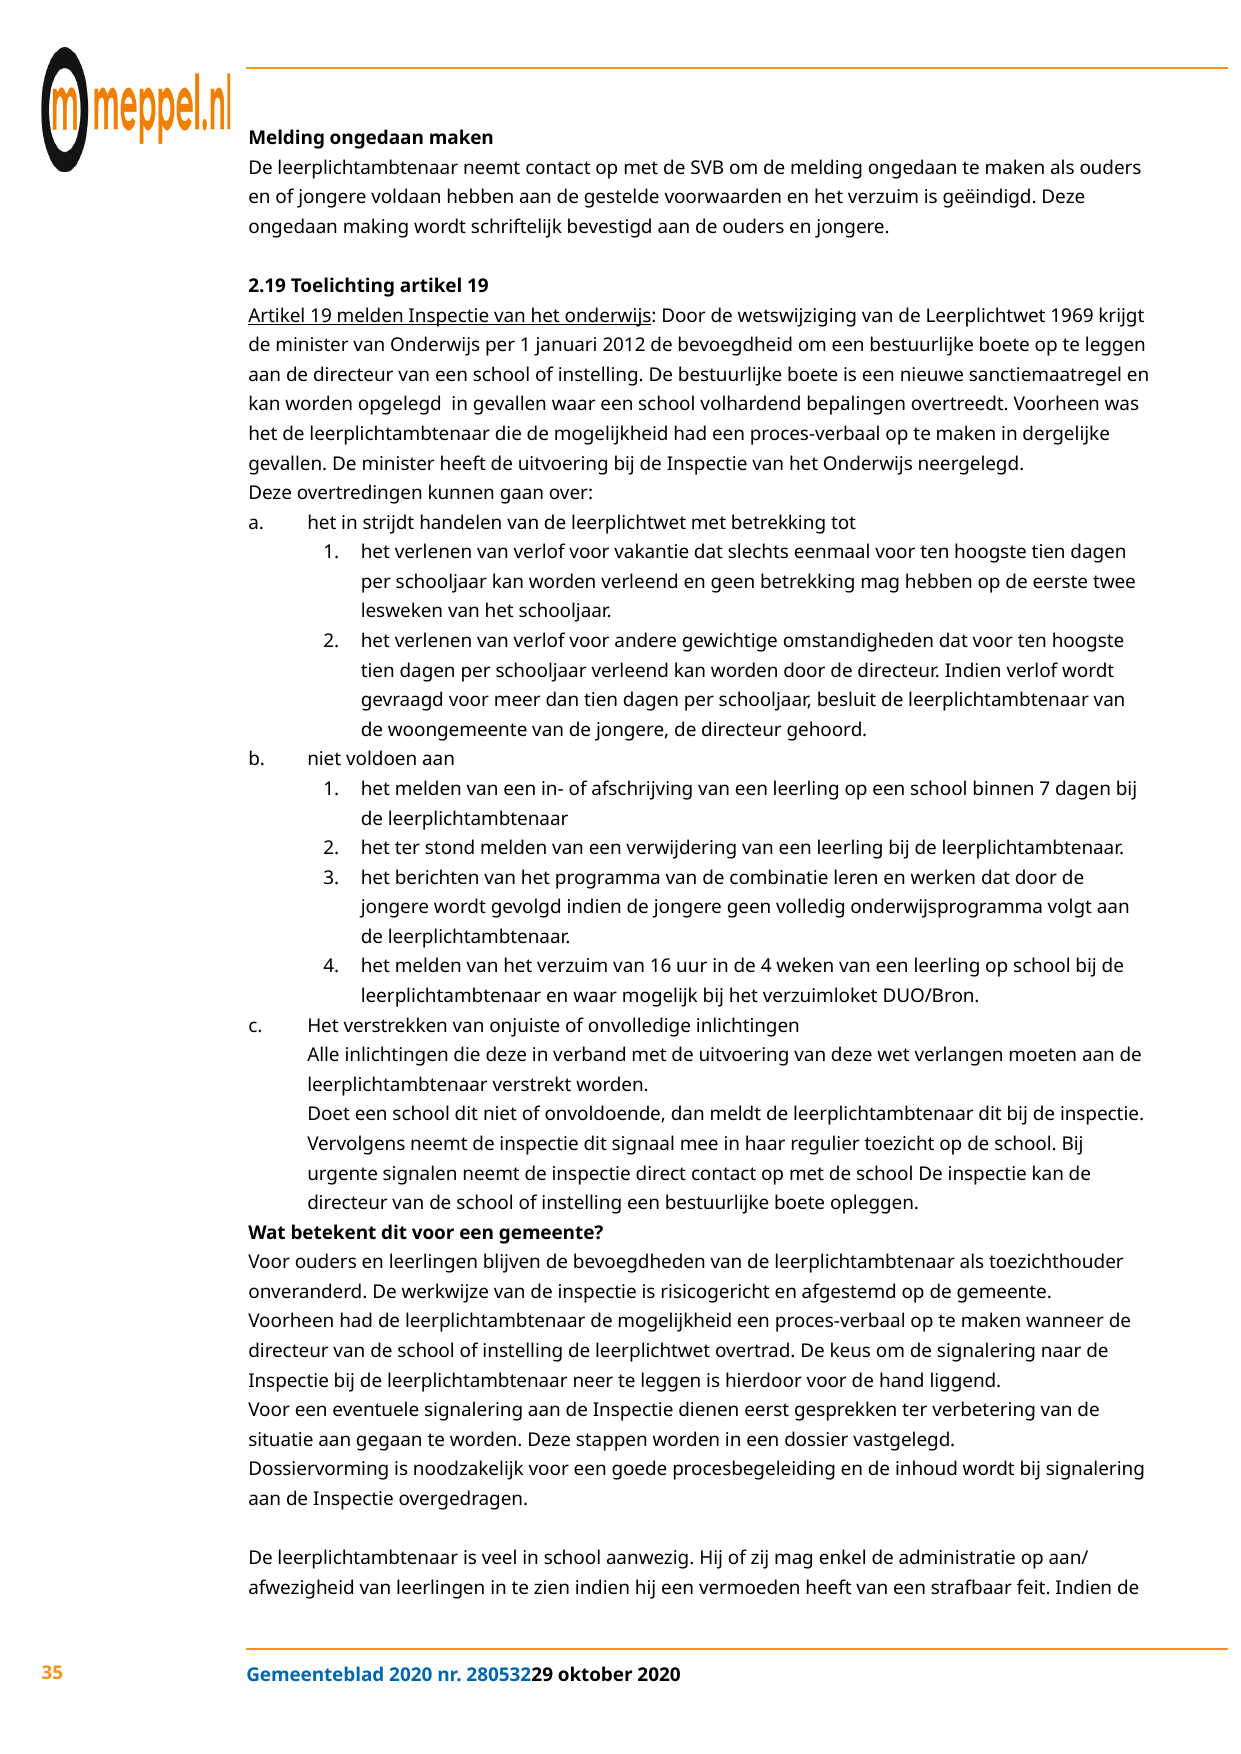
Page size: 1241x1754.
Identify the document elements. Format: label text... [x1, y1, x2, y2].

text Melding ongedaan maken [248, 124, 1152, 150]
list Alle inlichtingen die deze in verband met de uitvoering van deze wet verlangen moeten aan de leerplichtambtenaar verstrekt worden. [248, 1041, 1152, 1097]
text Dossiervorming is noodzakelijk voor een goede procesbegeleiding en de inhoud wordt bij signalering aan de Inspectie overgedragen. [248, 1456, 1152, 1511]
list het melden van een in- of afschrijving van een leerling op een school binnen 7 dagen bij de leerplichtambtenaar [323, 775, 1152, 831]
text Wat betekent dit voor een gemeente? [248, 1219, 1152, 1245]
text Voor ouders en leerlingen blijven de bevoegdheden van de leerplichtambtenaar als toezichthouder onveranderd. De werkwijze van de inspectie is risicogericht en afgestemd op de gemeente. [248, 1248, 1152, 1304]
text Artikel 19 melden Inspectie van het onderwijs: Door de wetswijziging van de Leerplichtwet 1969 krijgt de minister van Onderwijs per 1 januari 2012 de bevoegdheid om een bestuurlijke boete op te leggen aan de directeur van een school of instelling. De bestuurlijke boete is een nieuwe sanctiemaatregel en kan worden opgelegd in gevallen waar een school volhardend bepalingen overtreedt. Voorheen was het de leerplichtambtenaar die de mogelijkheid had een proces-verbaal op te maken in dergelijke gevallen. De minister heeft de uitvoering bij de Inspectie van het Onderwijs neergelegd. [248, 302, 1152, 476]
text Voor een eventuele signalering aan de Inspectie dienen eerst gesprekken ter verbetering van de situatie aan gegaan te worden. Deze stappen worden in een dossier vastgelegd. [248, 1396, 1152, 1452]
list het berichten van het programma van de combinatie leren en werken dat door de jongere wordt gevolgd indien de jongere geen volledig onderwijsprogramma volgt aan de leerplichtambtenaar. [323, 864, 1152, 949]
text 2.19 Toelichting artikel 19 [248, 272, 1152, 298]
list het melden van het verzuim van 16 uur in de 4 weken van een leerling op school bij de leerplichtambtenaar en waar mogelijk bij het verzuimloket DUO/Bron. [323, 953, 1152, 1008]
text De leerplichtambtenaar is veel in school aanwezig. Hij of zij mag enkel de administratie op aan/ afwezigheid van leerlingen in te zien indien hij een vermoeden heeft van een strafbaar feit. Indien de [248, 1544, 1152, 1600]
list het verlenen van verlof voor vakantie dat slechts eenmaal voor ten hoogste tien dagen per schooljaar kan worden verleend en geen betrekking mag hebben op de eerste twee lesweken van het schooljaar. [323, 538, 1152, 623]
list het in strijdt handelen van de leerplichtwet met betrekking tot [248, 509, 1152, 535]
list Het verstrekken van onjuiste of onvolledige inlichtingen [248, 1012, 1152, 1038]
list het verlenen van verlof voor andere gewichtige omstandigheden dat voor ten hoogste tien dagen per schooljaar verleend kan worden door de directeur. Indien verlof wordt gevraagd voor meer dan tien dagen per schooljaar, besluit de leerplichtambtenaar van de woongemeente van de jongere, de directeur gehoord. [323, 627, 1152, 742]
list het ter stond melden van een verwijdering van een leerling bij de leerplichtambtenaar. [323, 834, 1152, 860]
text Voorheen had de leerplichtambtenaar de mogelijkheid een proces-verbaal op te maken wanneer de directeur van de school of instelling de leerplichtwet overtrad. De keus om de signalering naar de Inspectie bij de leerplichtambtenaar neer te leggen is hierdoor voor de hand liggend. [248, 1308, 1152, 1393]
list niet voldoen aan [248, 746, 1152, 771]
picture [41, 47, 231, 172]
list Doet een school dit niet of onvoldoende, dan meldt de leerplichtambtenaar dit bij de inspectie. Vervolgens neemt de inspectie dit signaal mee in haar regulier toezicht op de school. Bij urgente signalen neemt de inspectie direct contact op met de school De inspectie kan de directeur van de school of instelling een bestuurlijke boete opleggen. [248, 1101, 1152, 1215]
text Deze overtredingen kunnen gaan over: [248, 479, 1152, 505]
text De leerplichtambtenaar neemt contact op met de SVB om de melding ongedaan te maken als ouders en of jongere voldaan hebben aan de gestelde voorwaarden en het verzuim is geëindigd. Deze ongedaan making wordt schriftelijk bevestigd aan de ouders en jongere. [248, 154, 1152, 239]
